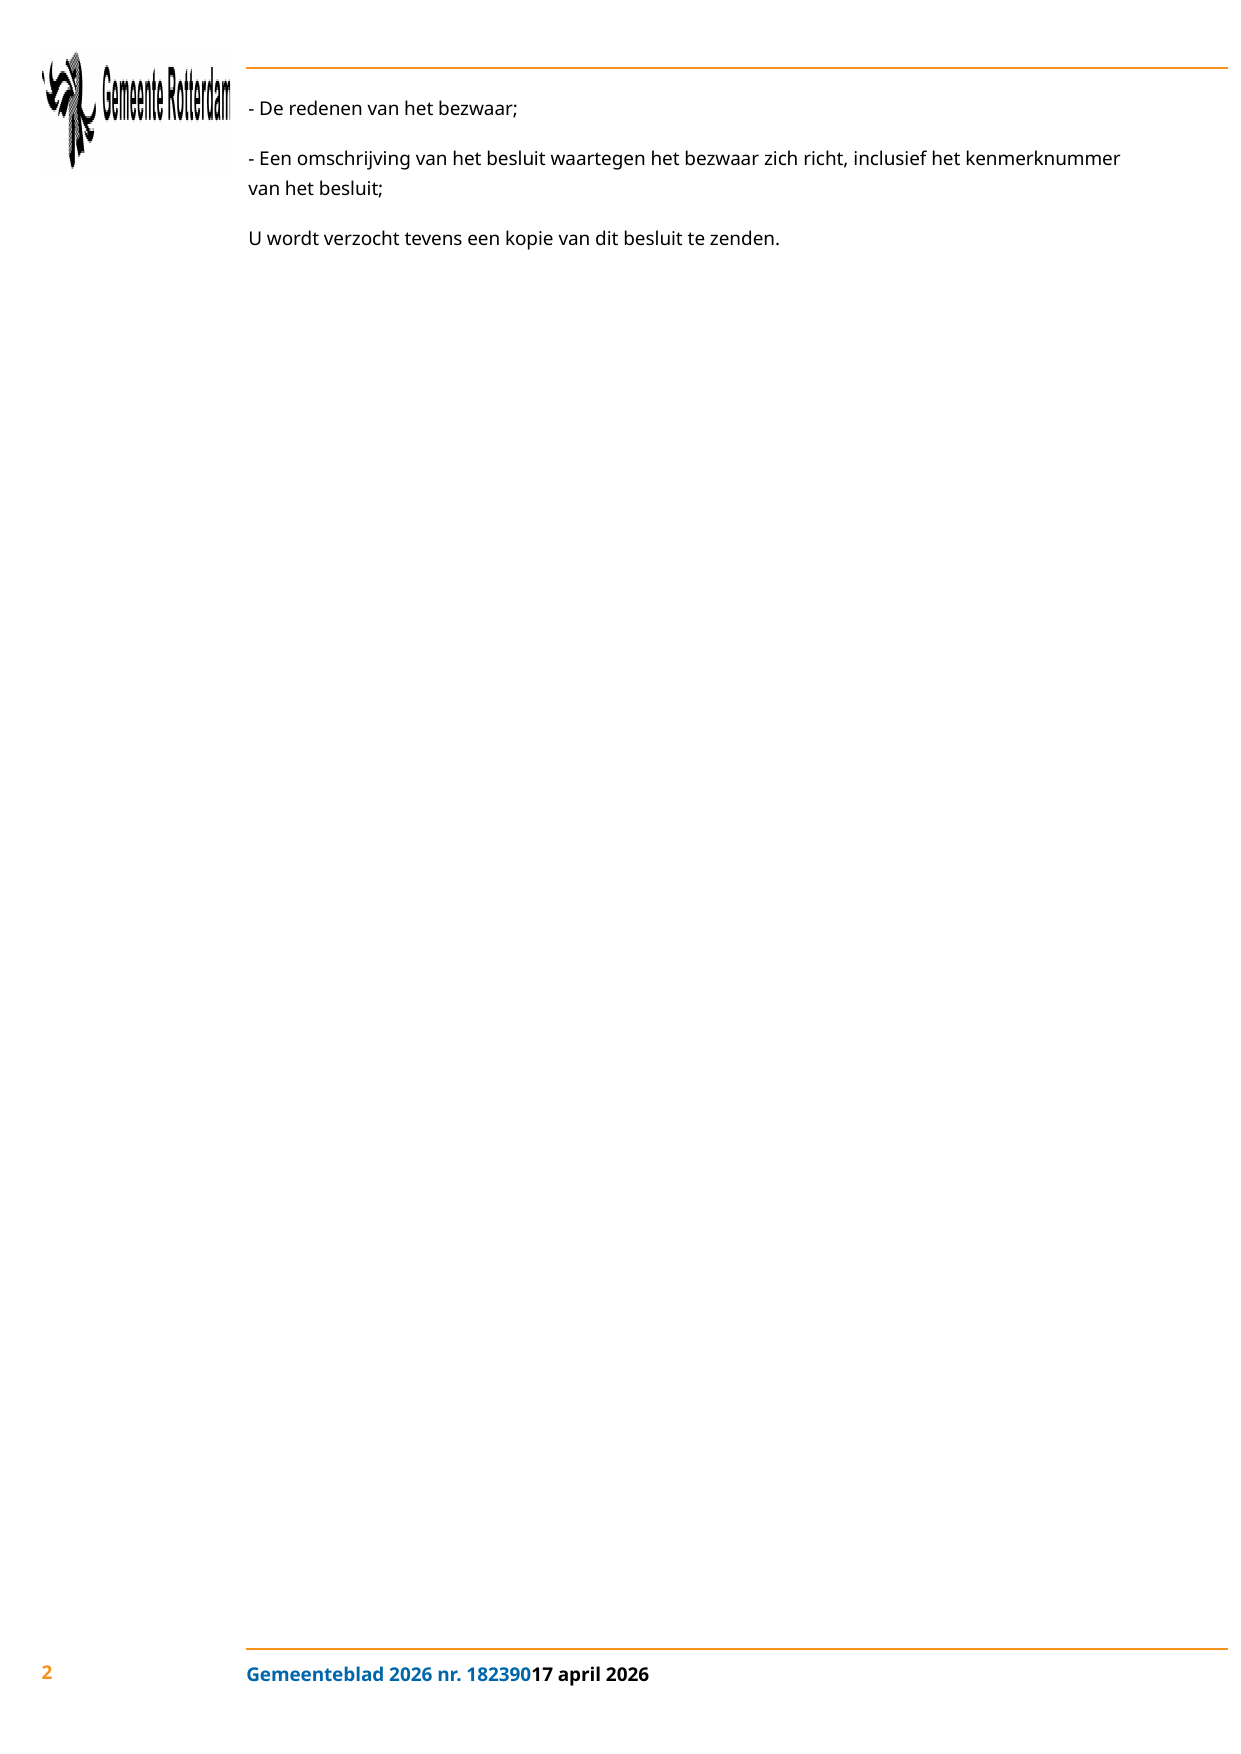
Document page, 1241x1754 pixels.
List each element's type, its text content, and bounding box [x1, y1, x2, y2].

text U wordt verzocht tevens een kopie van dit besluit te zenden. [248, 225, 1152, 251]
picture [41, 47, 231, 172]
text - Een omschrijving van het besluit waartegen het bezwaar zich richt, inclusief het kenmerknummer van het besluit; [248, 145, 1152, 201]
text - De redenen van het bezwaar; [248, 95, 1152, 121]
